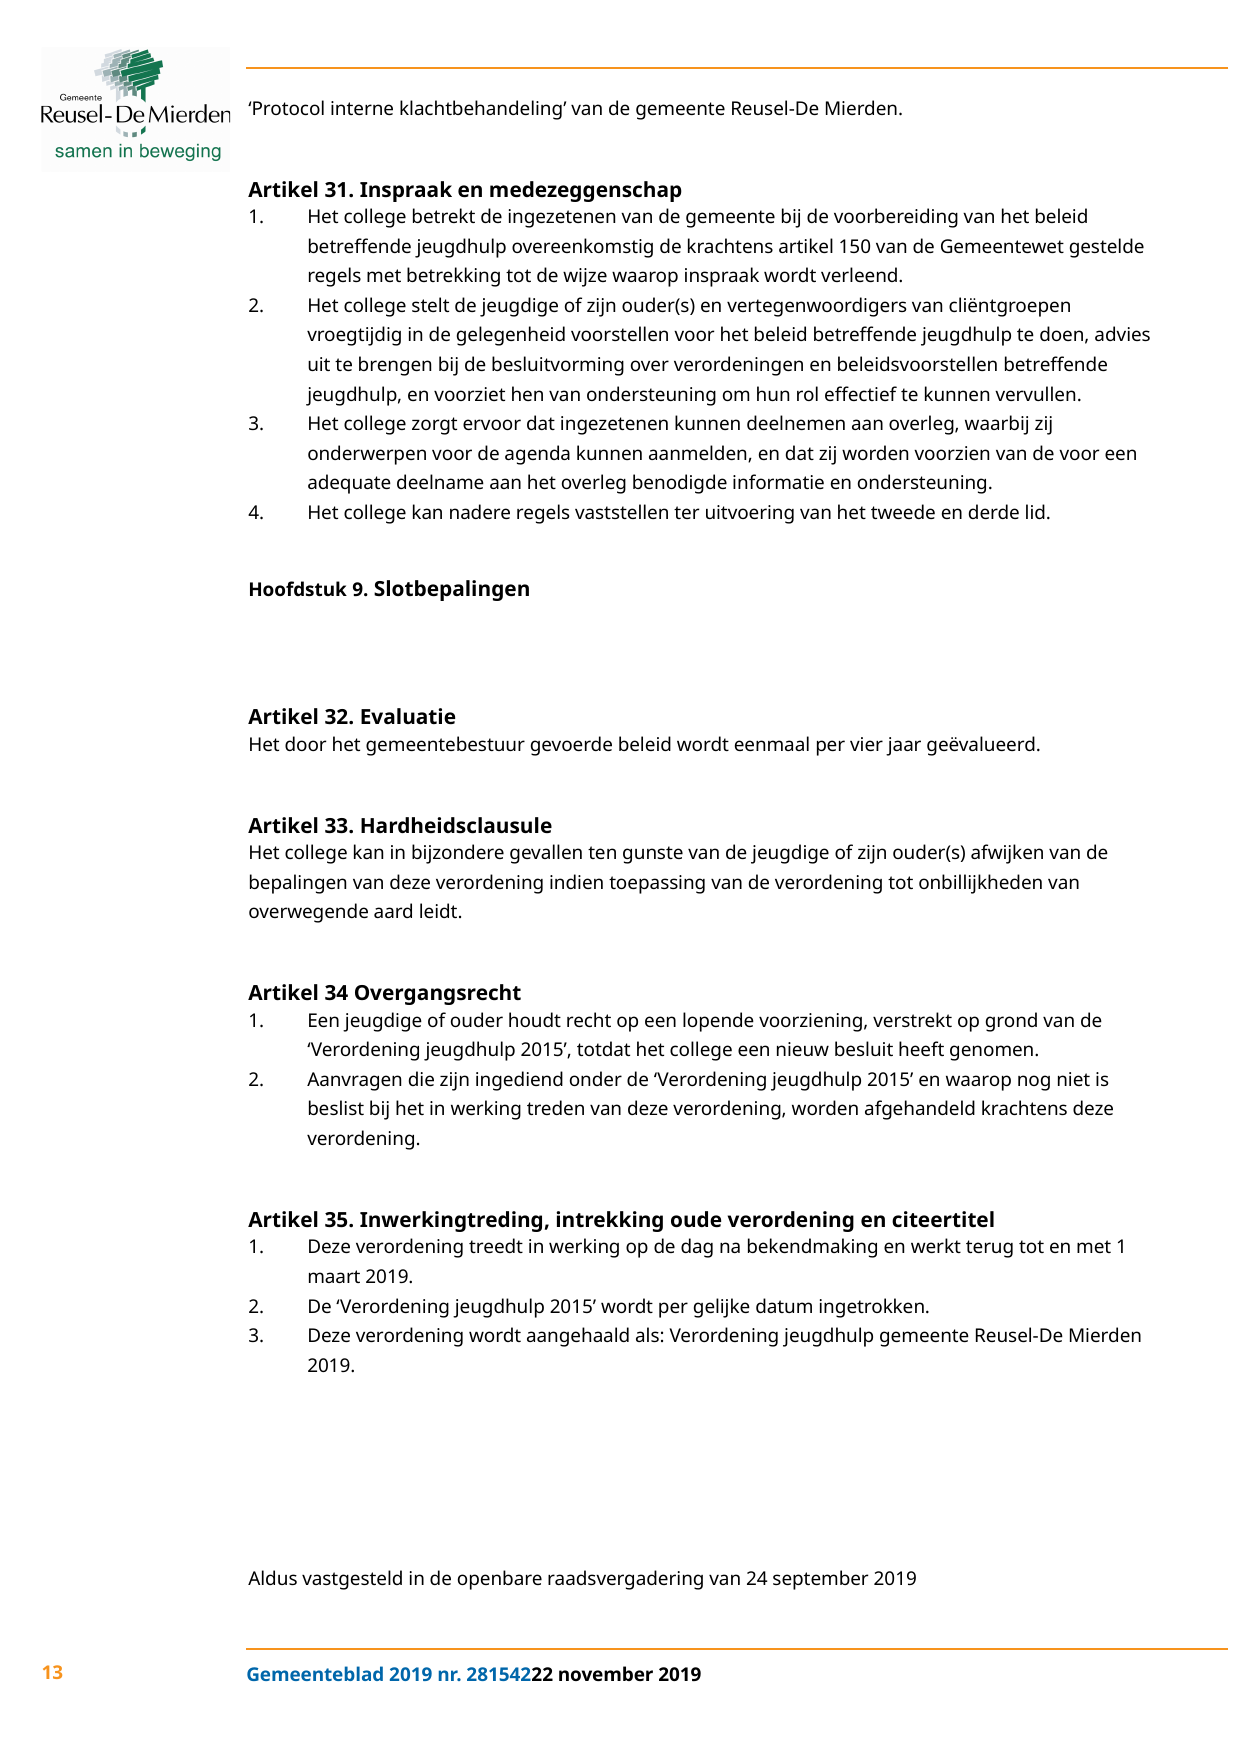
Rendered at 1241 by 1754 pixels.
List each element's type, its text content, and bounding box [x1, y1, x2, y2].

list Het college zorgt ervoor dat ingezetenen kunnen deelnemen aan overleg, waarbij zij onderwerpen voor de agenda kunnen aanmelden, en dat zij worden voorzien van de voor een adequate deelname aan het overleg benodigde informatie en ondersteuning. [248, 410, 1152, 495]
picture [41, 47, 231, 172]
list Het college stelt de jeugdige of zijn ouder(s) en vertegenwoordigers van cliëntgroepen vroegtijdig in de gelegenheid voorstellen voor het beleid betreffende jeugdhulp te doen, advies uit te brengen bij de besluitvorming over verordeningen en beleidsvoorstellen betreffende jeugdhulp, en voorziet hen van ondersteuning om hun rol effectief te kunnen vervullen. [248, 292, 1152, 406]
list Het college betrekt de ingezetenen van de gemeente bij de voorbereiding van het beleid betreffende jeugdhulp overeenkomstig de krachtens artikel 150 van de Gemeentewet gestelde regels met betrekking tot de wijze waarop inspraak wordt verleend. [248, 203, 1152, 288]
list Deze verordening wordt aangehaald als: Verordening jeugdhulp gemeente Reusel-De Mierden 2019. [248, 1322, 1152, 1378]
list Aanvragen die zijn ingediend onder de ‘Verordening jeugdhulp 2015’ en waarop nog niet is beslist bij het in werking treden van deze verordening, worden afgehandeld krachtens deze verordening. [248, 1066, 1152, 1151]
list Het college kan nadere regels vaststellen ter uitvoering van het tweede en derde lid. [248, 499, 1152, 525]
text Het college kan in bijzondere gevallen ten gunste van de jeugdige of zijn ouder(s) afwijken van de bepalingen van deze verordening indien toepassing van de verordening tot onbillijkheden van overwegende aard leidt. [248, 839, 1152, 924]
list Een jeugdige of ouder houdt recht op een lopende voorziening, verstrekt op grond van de ‘Verordening jeugdhulp 2015’, totdat het college een nieuw besluit heeft genomen. [248, 1007, 1152, 1062]
text Artikel 35. Inwerkingtreding, intrekking oude verordening en citeertitel [248, 1205, 1152, 1234]
text Het door het gemeentebestuur gevoerde beleid wordt eenmaal per vier jaar geëvalueerd. [248, 731, 1152, 757]
text Aldus vastgesteld in de openbare raadsvergadering van 24 september 2019 [248, 1565, 1152, 1591]
text ‘Protocol interne klachtbehandeling’ van de gemeente Reusel-De Mierden. [248, 95, 1152, 121]
text Artikel 32. Evaluatie [248, 702, 1152, 731]
text Artikel 34 Overgangsrecht [248, 978, 1152, 1007]
text Hoofdstuk 9. Slotbepalingen [248, 574, 1152, 603]
list De ‘Verordening jeugdhulp 2015’ wordt per gelijke datum ingetrokken. [248, 1293, 1152, 1318]
text Artikel 33. Hardheidsclausule [248, 811, 1152, 839]
text Artikel 31. Inspraak en medezeggenschap [248, 175, 1152, 203]
list Deze verordening treedt in werking op de dag na bekendmaking en werkt terug tot en met 1 maart 2019. [248, 1234, 1152, 1289]
